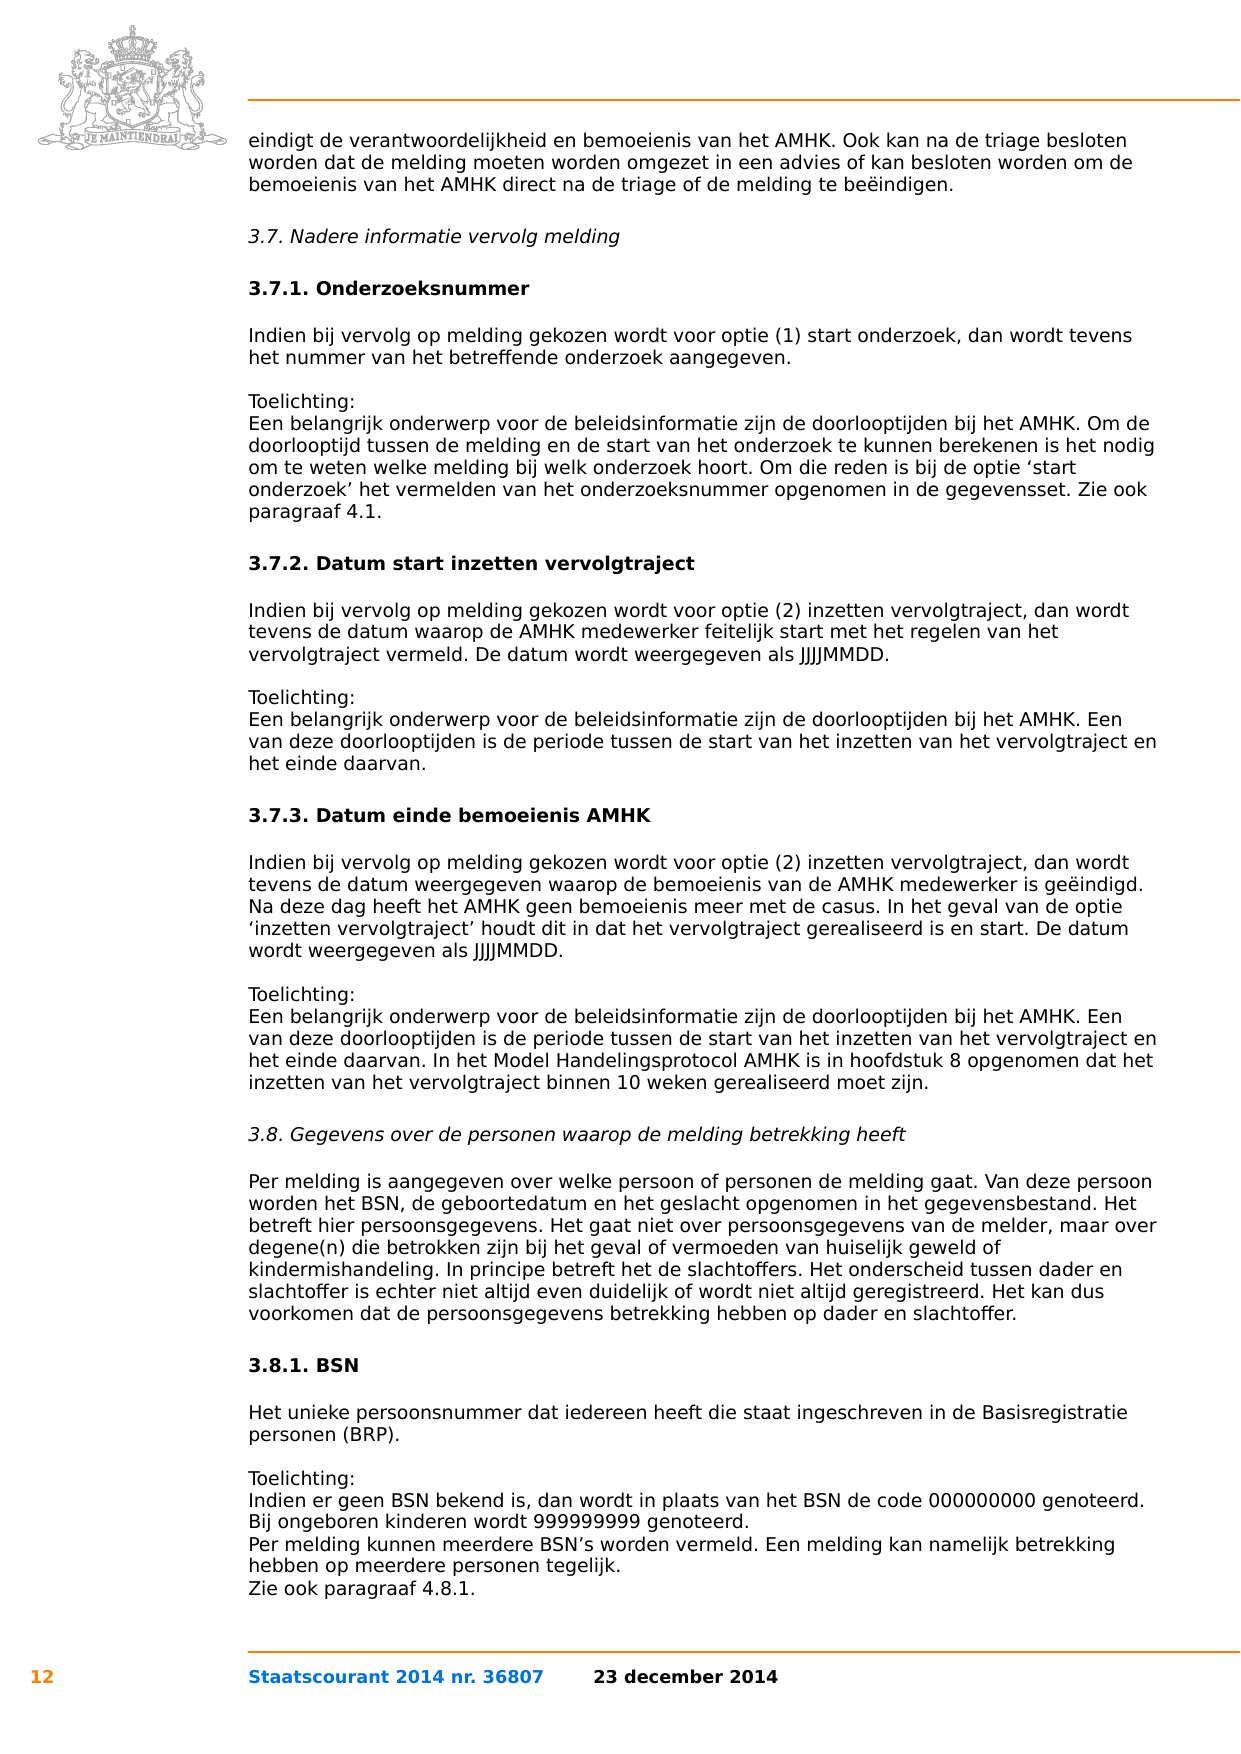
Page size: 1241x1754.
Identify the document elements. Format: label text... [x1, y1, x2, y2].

text Een belangrijk onderwerp voor de beleidsinformatie zijn de doorlooptijden bij het AMHK. Een van deze doorlooptijden is de periode tussen de start van het inzetten van het vervolgtraject en het einde daarvan. In het Model Handelingsprotocol AMHK is in hoofdstuk 8 opgenomen dat het inzetten van het vervolgtraject binnen 10 weken gerealiseerd moet zijn. [248, 1006, 1163, 1094]
subtitle 3.7. Nadere informatie vervolg melding [248, 226, 1163, 248]
text Zie ook paragraaf 4.8.1. [248, 1577, 1163, 1599]
text Toelichting: [248, 391, 1163, 413]
subtitle 3.7.1. Onderzoeksnummer [248, 278, 1163, 300]
subtitle 3.7.2. Datum start inzetten vervolgtraject [248, 552, 1163, 574]
text eindigt de verantwoordelijkheid en bemoeienis van het AMHK. Ook kan na de triage besloten worden dat de melding moeten worden omgezet in een advies of kan besloten worden om de bemoeienis van het AMHK direct na de triage of de melding te beëindigen. [248, 130, 1163, 196]
text Het unieke persoonsnummer dat iedereen heeft die staat ingeschreven in de Basisregistratie personen (BRP). [248, 1402, 1163, 1446]
text Een belangrijk onderwerp voor de beleidsinformatie zijn de doorlooptijden bij het AMHK. Om de doorlooptijd tussen de melding en de start van het onderzoek te kunnen berekenen is het nodig om te weten welke melding bij welk onderzoek hoort. Om die reden is bij de optie ‘start onderzoek’ het vermelden van het onderzoeksnummer opgenomen in de gegevensset. Zie ook paragraaf 4.1. [248, 413, 1163, 522]
text Indien er geen BSN bekend is, dan wordt in plaats van het BSN de code 000000000 genoteerd. Bij ongeboren kinderen wordt 999999999 genoteerd. [248, 1489, 1163, 1533]
text Per melding kunnen meerdere BSN’s worden vermeld. Een melding kan namelijk betrekking hebben op meerdere personen tegelijk. [248, 1533, 1163, 1577]
text Toelichting: [248, 1467, 1163, 1489]
picture [38, 25, 227, 150]
text Per melding is aangegeven over welke persoon of personen de melding gaat. Van deze persoon worden het BSN, de geboortedatum en het geslacht opgenomen in het gegevensbestand. Het betreft hier persoonsgegevens. Het gaat niet over persoonsgegevens van de melder, maar over degene(n) die betrokken zijn bij het geval of vermoeden van huiselijk geweld of kindermishandeling. In principe betreft het de slachtoffers. Het onderscheid tussen dader en slachtoffer is echter niet altijd even duidelijk of wordt niet altijd geregistreerd. Het kan dus voorkomen dat de persoonsgegevens betrekking hebben op dader en slachtoffer. [248, 1171, 1163, 1325]
text Toelichting: [248, 687, 1163, 709]
text Een belangrijk onderwerp voor de beleidsinformatie zijn de doorlooptijden bij het AMHK. Een van deze doorlooptijden is de periode tussen de start van het inzetten van het vervolgtraject en het einde daarvan. [248, 709, 1163, 775]
text Toelichting: [248, 984, 1163, 1006]
subtitle 3.8.1. BSN [248, 1355, 1163, 1377]
text Indien bij vervolg op melding gekozen wordt voor optie (1) start onderzoek, dan wordt tevens het nummer van het betreffende onderzoek aangegeven. [248, 325, 1163, 369]
subtitle 3.8. Gegevens over de personen waarop de melding betrekking heeft [248, 1124, 1163, 1146]
text Indien bij vervolg op melding gekozen wordt voor optie (2) inzetten vervolgtraject, dan wordt tevens de datum waarop de AMHK medewerker feitelijk start met het regelen van het vervolgtraject vermeld. De datum wordt weergegeven als JJJJMMDD. [248, 599, 1163, 665]
text Indien bij vervolg op melding gekozen wordt voor optie (2) inzetten vervolgtraject, dan wordt tevens de datum weergegeven waarop de bemoeienis van de AMHK medewerker is geëindigd. Na deze dag heeft het AMHK geen bemoeienis meer met de casus. In het geval van de optie ‘inzetten vervolgtraject’ houdt dit in dat het vervolgtraject gerealiseerd is en start. De datum wordt weergegeven als JJJJMMDD. [248, 852, 1163, 962]
subtitle 3.7.3. Datum einde bemoeienis AMHK [248, 805, 1163, 827]
